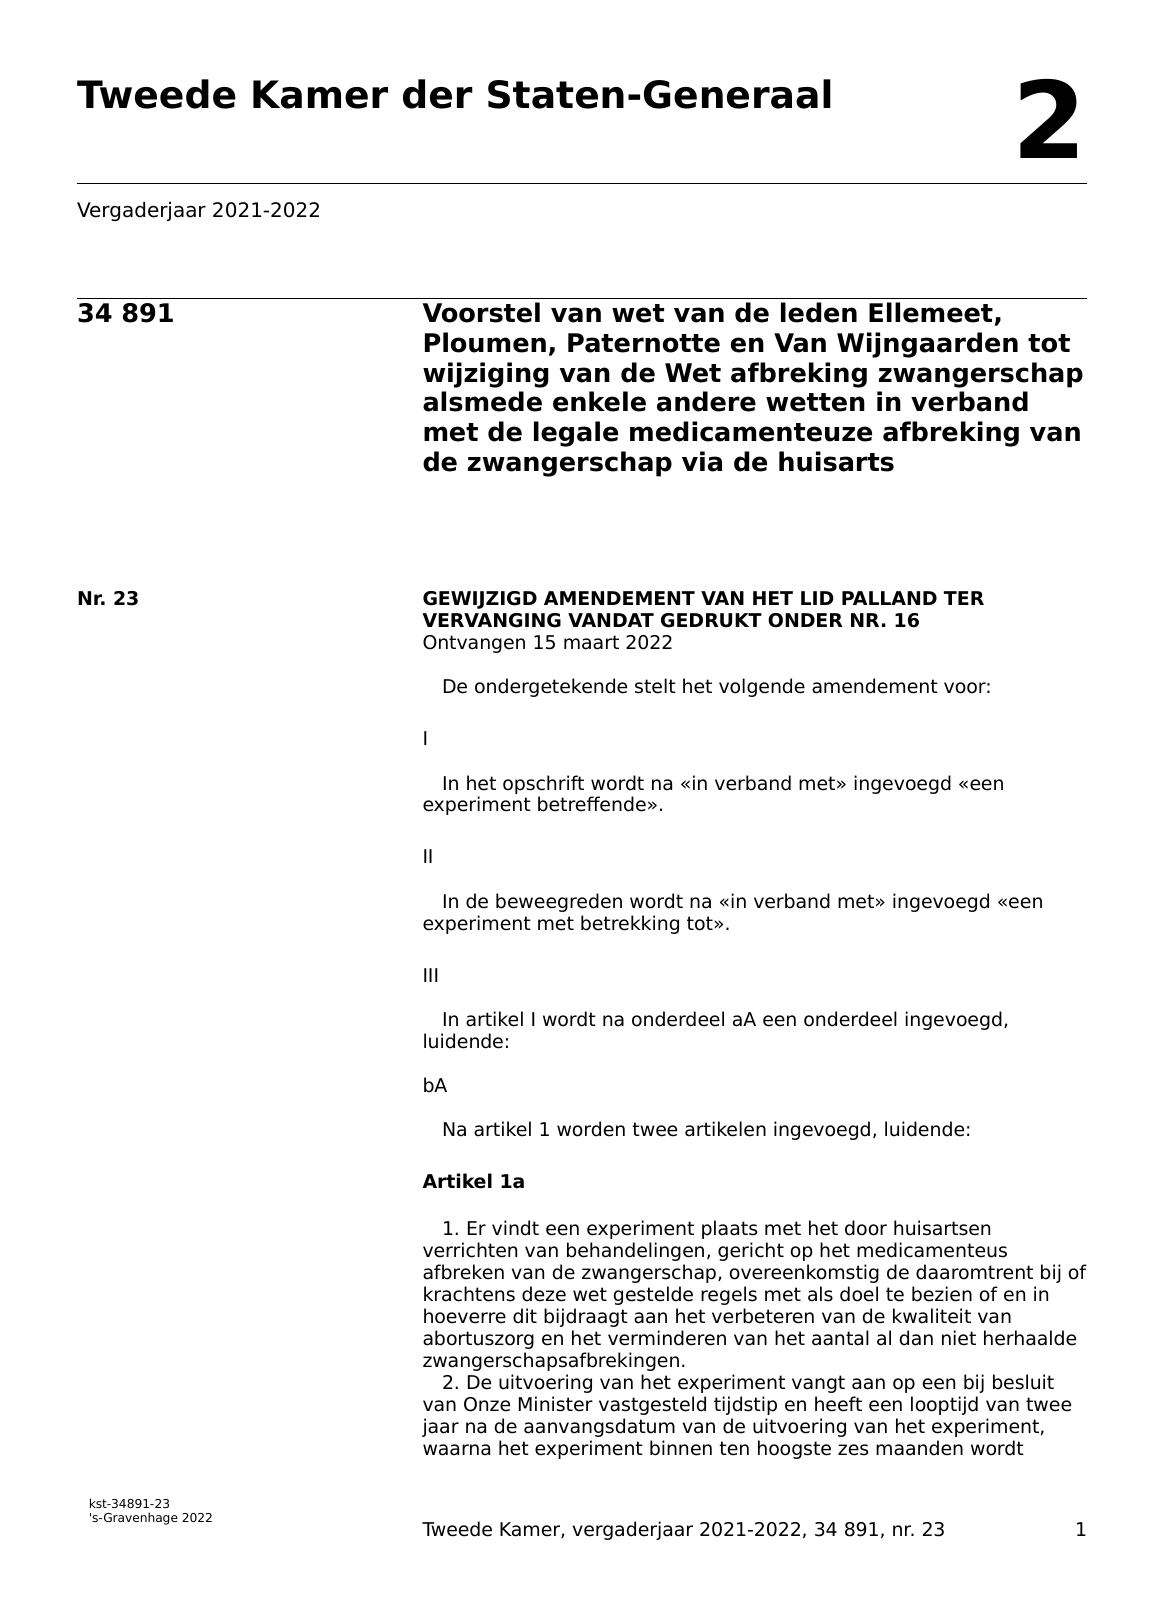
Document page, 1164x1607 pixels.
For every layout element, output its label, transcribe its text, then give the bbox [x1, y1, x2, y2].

text De ondergetekende stelt het volgende amendement voor: [422, 676, 1087, 698]
subtitle III [422, 964, 1087, 986]
table_header 2 [886, 59, 1087, 183]
subtitle I [422, 728, 1087, 750]
text In de beweegreden wordt na «in verband met» ingevoegd «een experiment met betrekking tot». [422, 891, 1087, 934]
table_cell Vergaderjaar 2021-2022 [77, 184, 1087, 298]
subtitle II [422, 846, 1087, 868]
text kst-34891-23 [88, 1497, 323, 1511]
subtitle 34 891 Voorstel van wet van de leden Ellemeet, Ploumen, Paternotte en Van Wijngaarden tot wijziging van de Wet afbreking zwangerschap alsmede enkele andere wetten in verband met de legale medicamenteuze afbreking van de zwangerschap via de huisarts [77, 299, 1087, 477]
text 2. De uitvoering van het experiment vangt aan op een bij besluit van Onze Minister vastgesteld tijdstip en heeft een looptijd van twee jaar na de aanvangsdatum van de uitvoering van het experiment, waarna het experiment binnen ten hoogste zes maanden wordt [422, 1372, 1087, 1460]
text bA [422, 1075, 1087, 1097]
text Ontvangen 15 maart 2022 [422, 632, 1087, 654]
text In artikel I wordt na onderdeel aA een onderdeel ingevoegd, luidende: [422, 1009, 1087, 1053]
table_header Tweede Kamer der Staten-Generaal [77, 59, 886, 183]
text 's-Gravenhage 2022 [88, 1511, 323, 1525]
subtitle Nr. 23 GEWIJZIGD AMENDEMENT VAN HET LID PALLAND TER VERVANGING VANDAT GEDRUKT ONDER NR. 16 [77, 588, 1087, 632]
text In het opschrift wordt na «in verband met» ingevoegd «een experiment betreffende». [422, 772, 1087, 816]
text 1. Er vindt een experiment plaats met het door huisartsen verrichten van behandelingen, gericht op het medicamenteus afbreken van de zwangerschap, overeenkomstig de daaromtrent bij of krachtens deze wet gestelde regels met als doel te bezien of en in hoeverre dit bijdraagt aan het verbeteren van de kwaliteit van abortuszorg en het verminderen van het aantal al dan niet herhaalde zwangerschapsafbrekingen. [422, 1218, 1087, 1372]
subtitle Artikel 1a [422, 1171, 1087, 1193]
text Na artikel 1 worden twee artikelen ingevoegd, luidende: [422, 1119, 1087, 1141]
